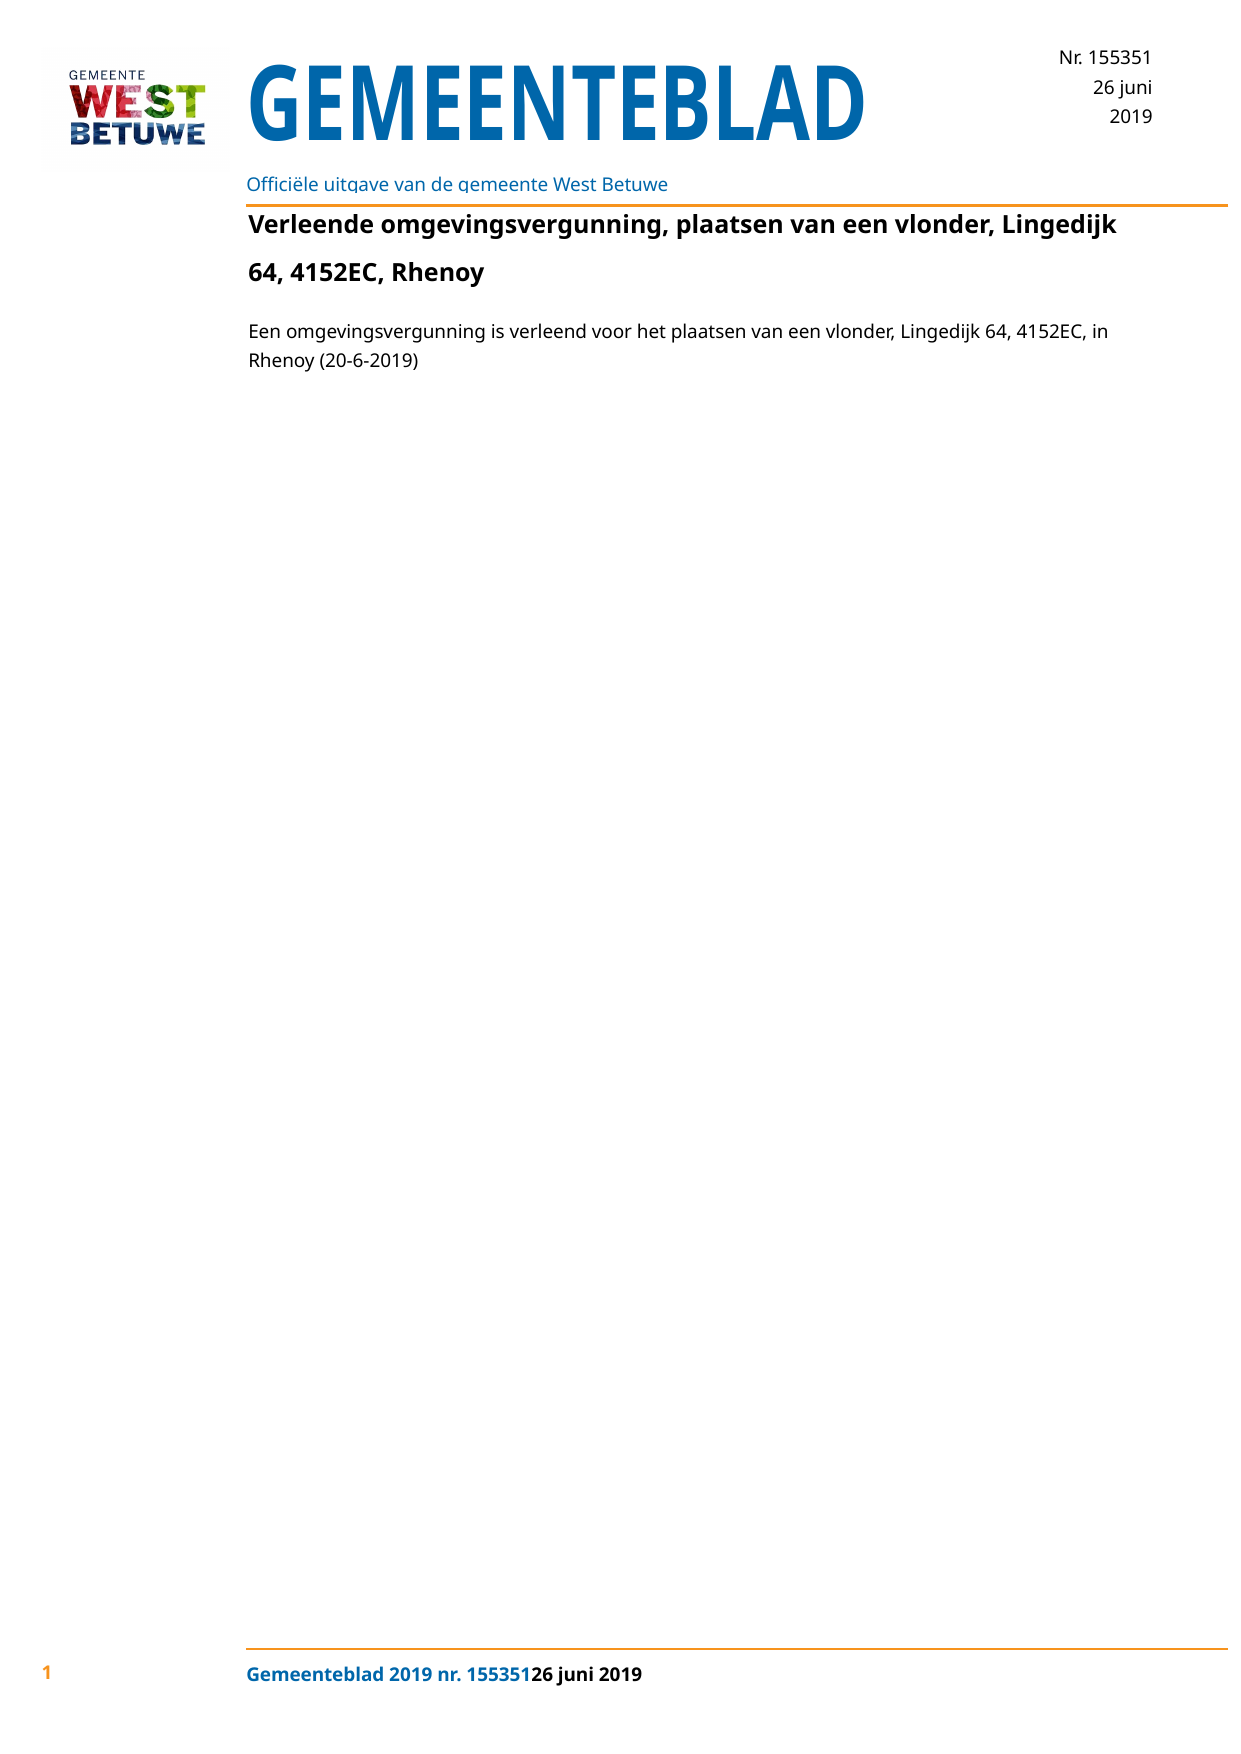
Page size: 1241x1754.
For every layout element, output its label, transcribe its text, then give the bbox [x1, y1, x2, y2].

text Verleende omgevingsvergunning, plaatsen van een vlonder, Lingedijk 64, 4152EC, Rhenoy [248, 207, 1152, 288]
picture [41, 47, 231, 172]
text Een omgevingsvergunning is verleend voor het plaatsen van een vlonder, Lingedijk 64, 4152EC, in Rhenoy (20-6-2019) [248, 318, 1152, 373]
